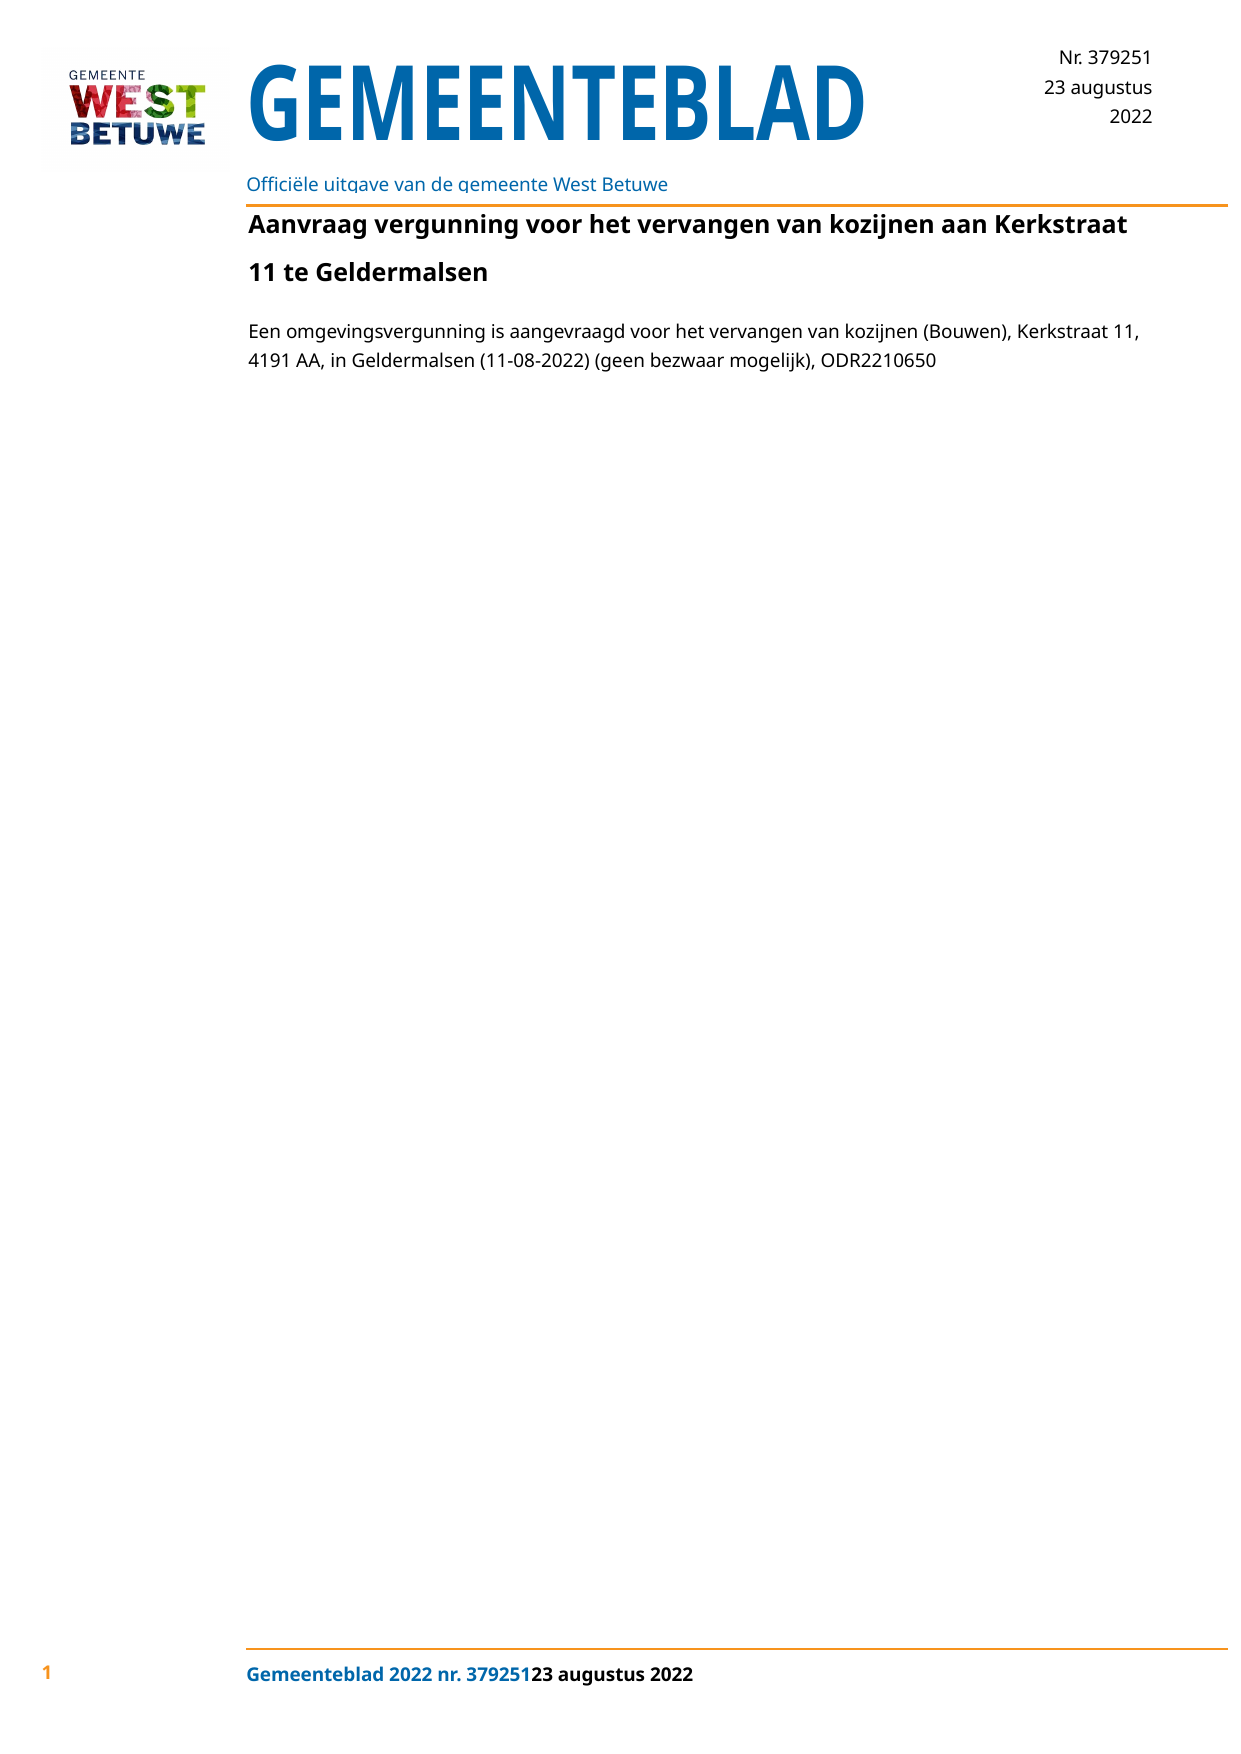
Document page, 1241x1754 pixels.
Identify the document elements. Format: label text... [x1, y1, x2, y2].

picture [41, 47, 231, 172]
text Aanvraag vergunning voor het vervangen van kozijnen aan Kerkstraat 11 te Geldermalsen [248, 207, 1152, 288]
text Een omgevingsvergunning is aangevraagd voor het vervangen van kozijnen (Bouwen), Kerkstraat 11, 4191 AA, in Geldermalsen (11-08-2022) (geen bezwaar mogelijk), ODR2210650 [248, 318, 1152, 373]
